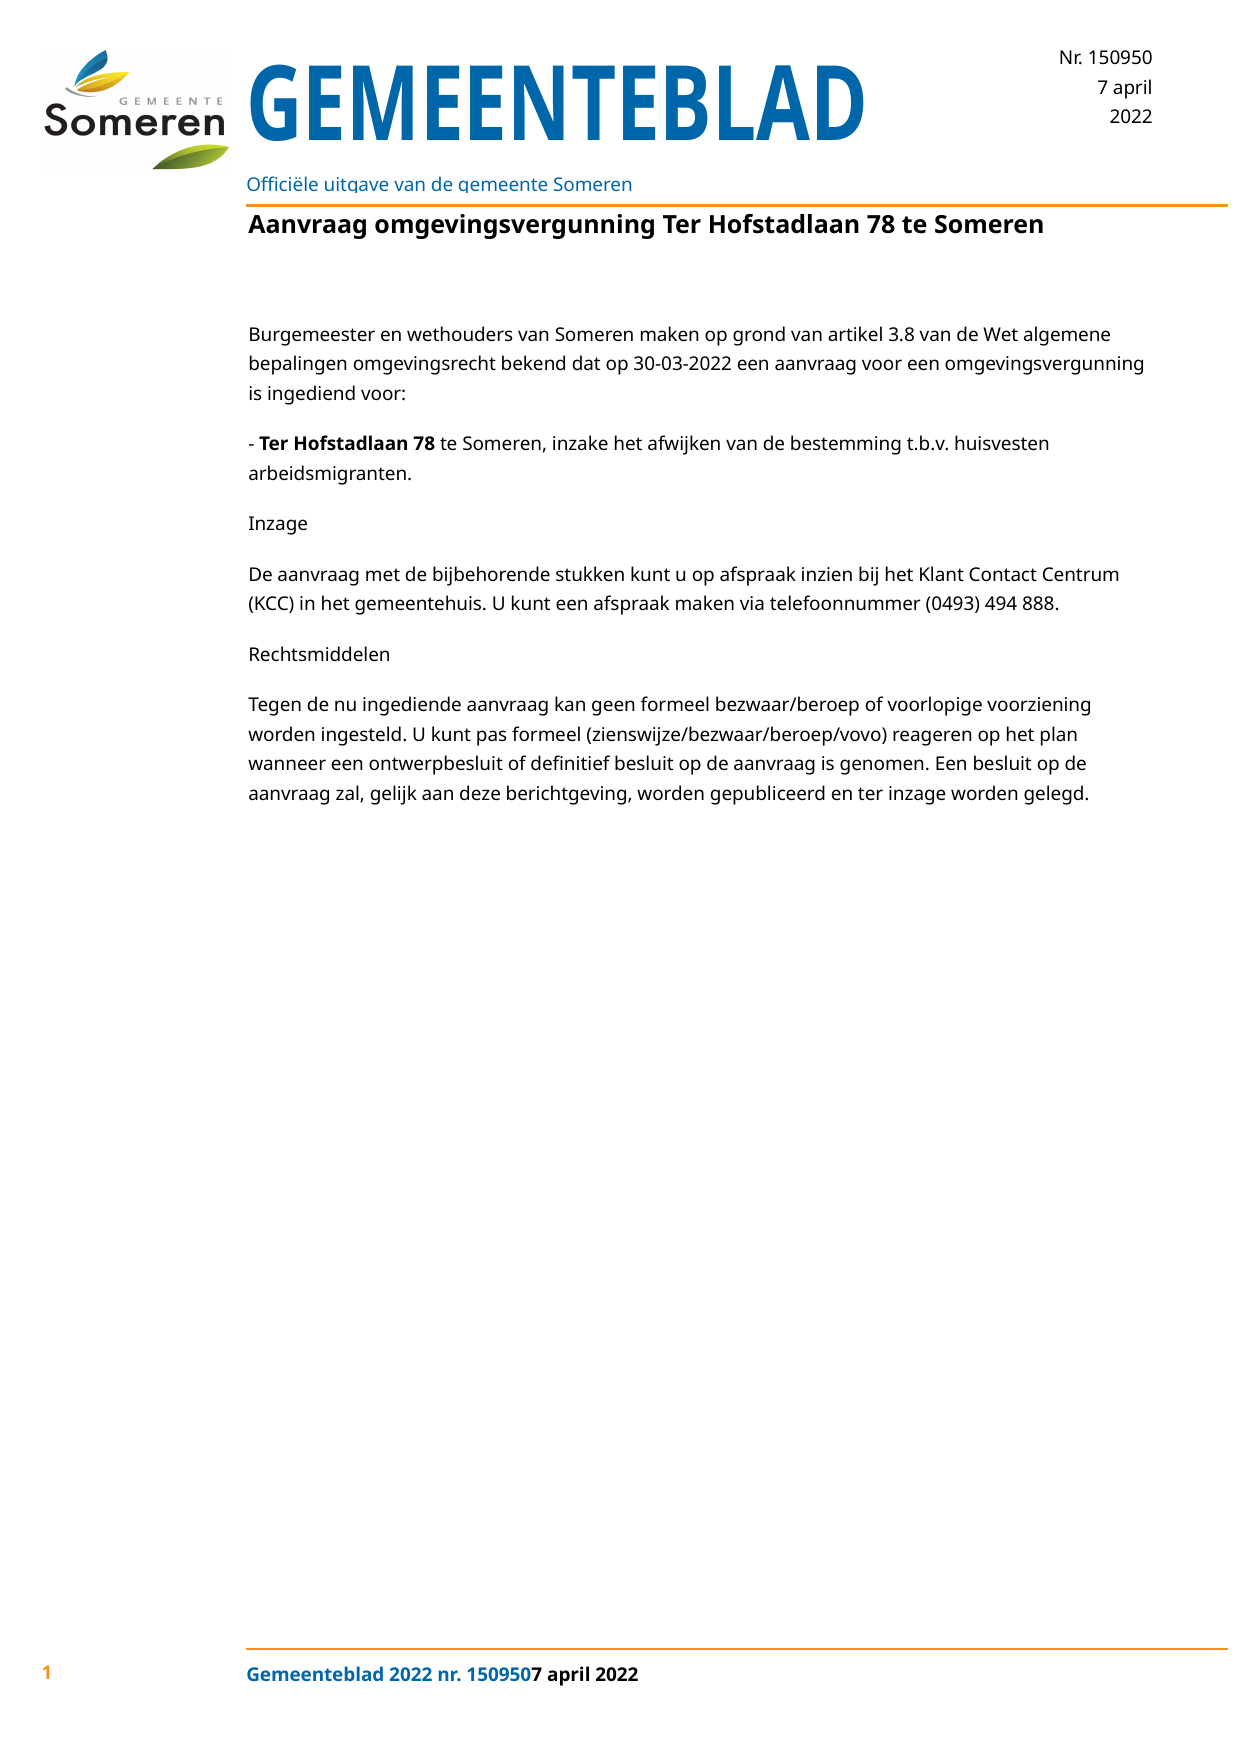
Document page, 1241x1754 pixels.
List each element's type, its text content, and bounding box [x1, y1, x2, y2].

text De aanvraag met de bijbehorende stukken kunt u op afspraak inzien bij het Klant Contact Centrum (KCC) in het gemeentehuis. U kunt een afspraak maken via telefoonnummer (0493) 494 888. [248, 561, 1152, 616]
text Rechtsmiddelen [248, 641, 1152, 666]
text Burgemeester en wethouders van Someren maken op grond van artikel 3.8 van de Wet algemene bepalingen omgevingsrecht bekend dat op 30-03-2022 een aanvraag voor een omgevingsvergunning is ingediend voor: [248, 321, 1152, 406]
text - Ter Hofstadlaan 78 te Someren, inzake het afwijken van de bestemming t.b.v. huisvesten arbeidsmigranten. [248, 430, 1152, 486]
text Tegen de nu ingediende aanvraag kan geen formeel bezwaar/beroep of voorlopige voorziening worden ingesteld. U kunt pas formeel (zienswijze/bezwaar/beroep/vovo) reageren op het plan wanneer een ontwerpbesluit of definitief besluit op de aanvraag is genomen. Een besluit op de aanvraag zal, gelijk aan deze berichtgeving, worden gepubliceerd en ter inzage worden gelegd. [248, 691, 1152, 806]
picture [41, 47, 231, 172]
text Inzage [248, 510, 1152, 536]
text Aanvraag omgevingsvergunning Ter Hofstadlaan 78 te Someren [248, 207, 1152, 241]
